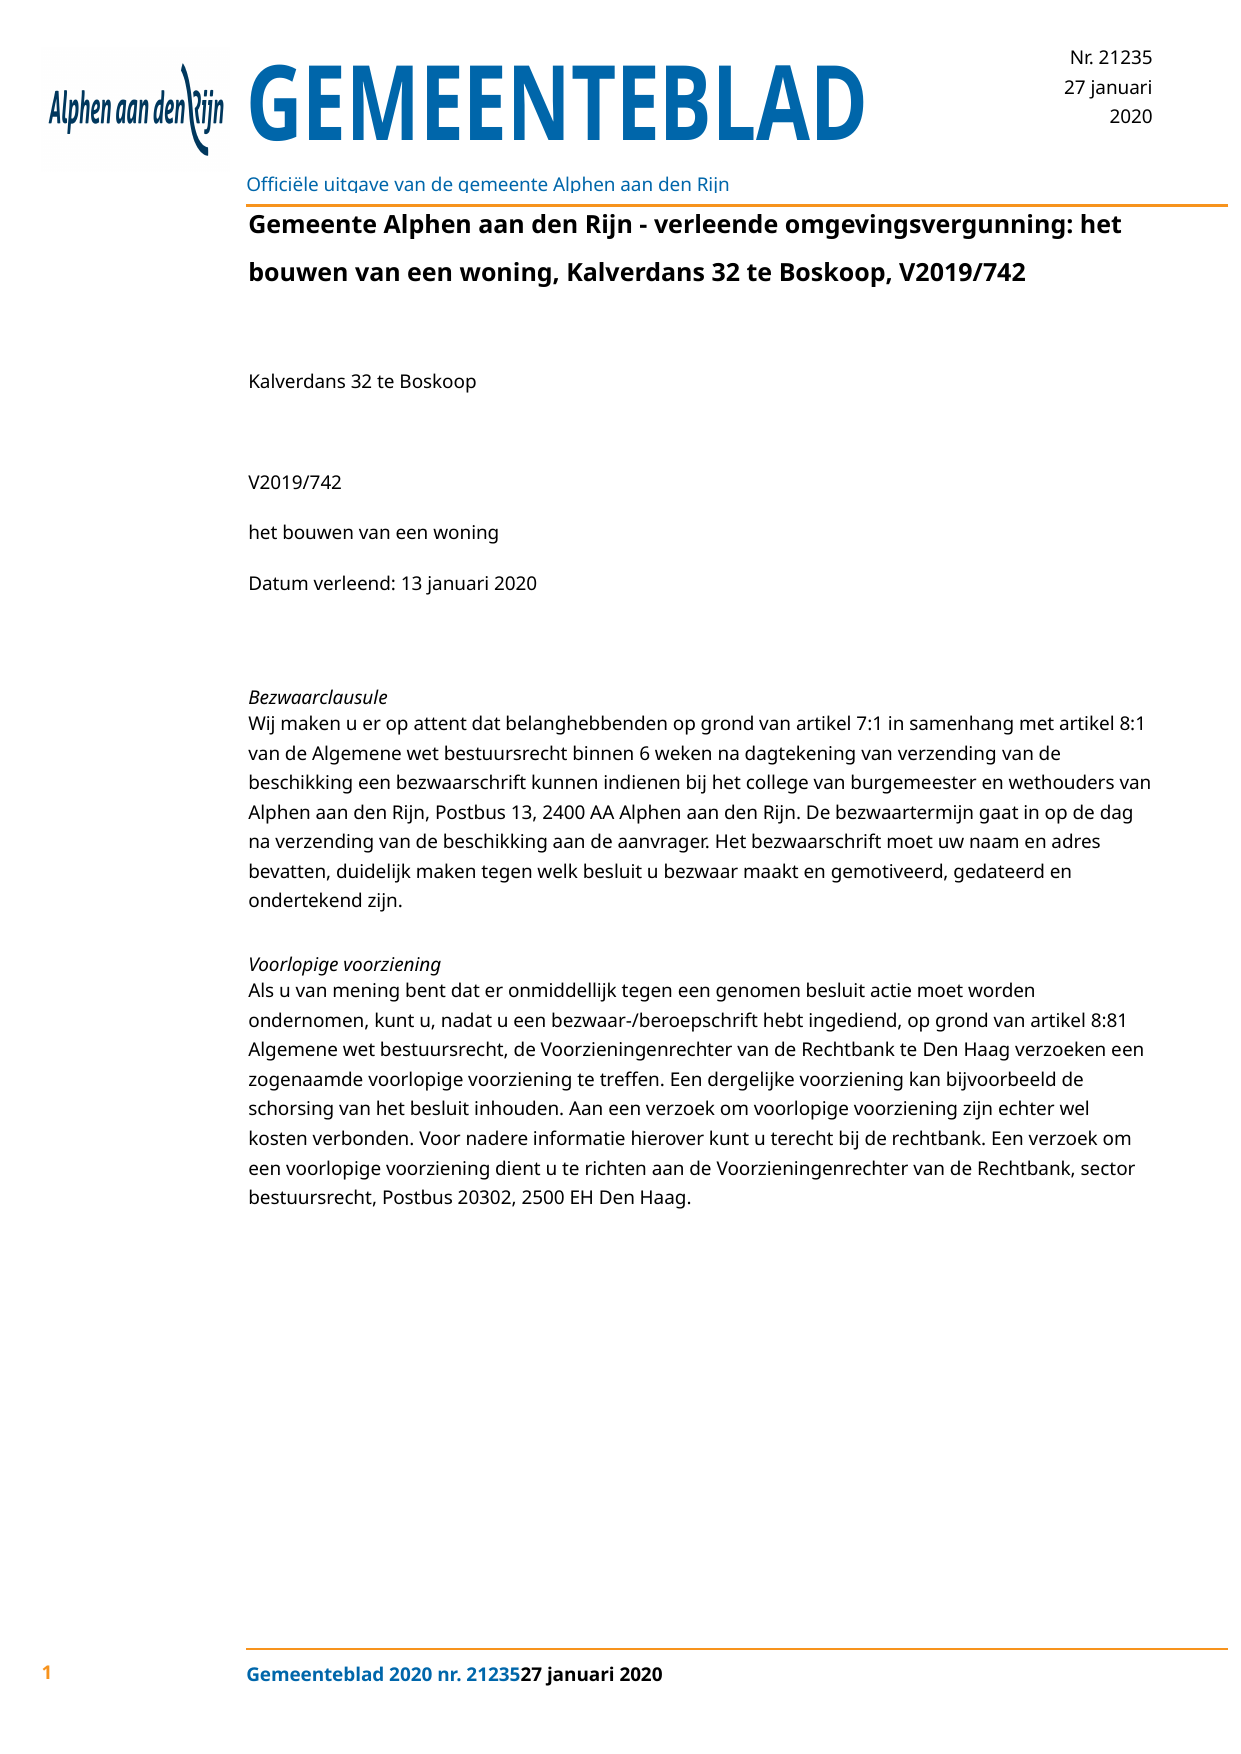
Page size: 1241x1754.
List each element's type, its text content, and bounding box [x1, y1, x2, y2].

text Als u van mening bent dat er onmiddellijk tegen een genomen besluit actie moet worden ondernomen, kunt u, nadat u een bezwaar-/beroepschrift hebt ingediend, op grond van artikel 8:81 Algemene wet bestuursrecht, de Voorzieningenrechter van de Rechtbank te Den Haag verzoeken een zogenaamde voorlopige voorziening te treffen. Een dergelijke voorziening kan bijvoorbeeld de schorsing van het besluit inhouden. Aan een verzoek om voorlopige voorziening zijn echter wel kosten verbonden. Voor nadere informatie hierover kunt u terecht bij de rechtbank. Een verzoek om een voorlopige voorziening dient u te richten aan de Voorzieningenrechter van de Rechtbank, sector bestuursrecht, Postbus 20302, 2500 EH Den Haag. [248, 977, 1152, 1210]
text Voorlopige voorziening [248, 952, 1152, 977]
text Gemeente Alphen aan den Rijn - verleende omgevingsvergunning: het bouwen van een woning, Kalverdans 32 te Boskoop, V2019/742 [248, 207, 1152, 288]
text V2019/742 [248, 469, 1152, 495]
text Wij maken u er op attent dat belanghebbenden op grond van artikel 7:1 in samenhang met artikel 8:1 van de Algemene wet bestuursrecht binnen 6 weken na dagtekening van verzending van de beschikking een bezwaarschrift kunnen indienen bij het college van burgemeester en wethouders van Alphen aan den Rijn, Postbus 13, 2400 AA Alphen aan den Rijn. De bezwaartermijn gaat in op de dag na verzending van de beschikking aan de aanvrager. Het bezwaarschrift moet uw naam en adres bevatten, duidelijk maken tegen welk besluit u bezwaar maakt en gemotiveerd, gedateerd en ondertekend zijn. [248, 710, 1152, 913]
text Kalverdans 32 te Boskoop [248, 368, 1152, 394]
text Bezwaarclausule [248, 684, 1152, 710]
text Datum verleend: 13 januari 2020 [248, 570, 1152, 596]
text het bouwen van een woning [248, 519, 1152, 545]
picture [41, 47, 231, 172]
